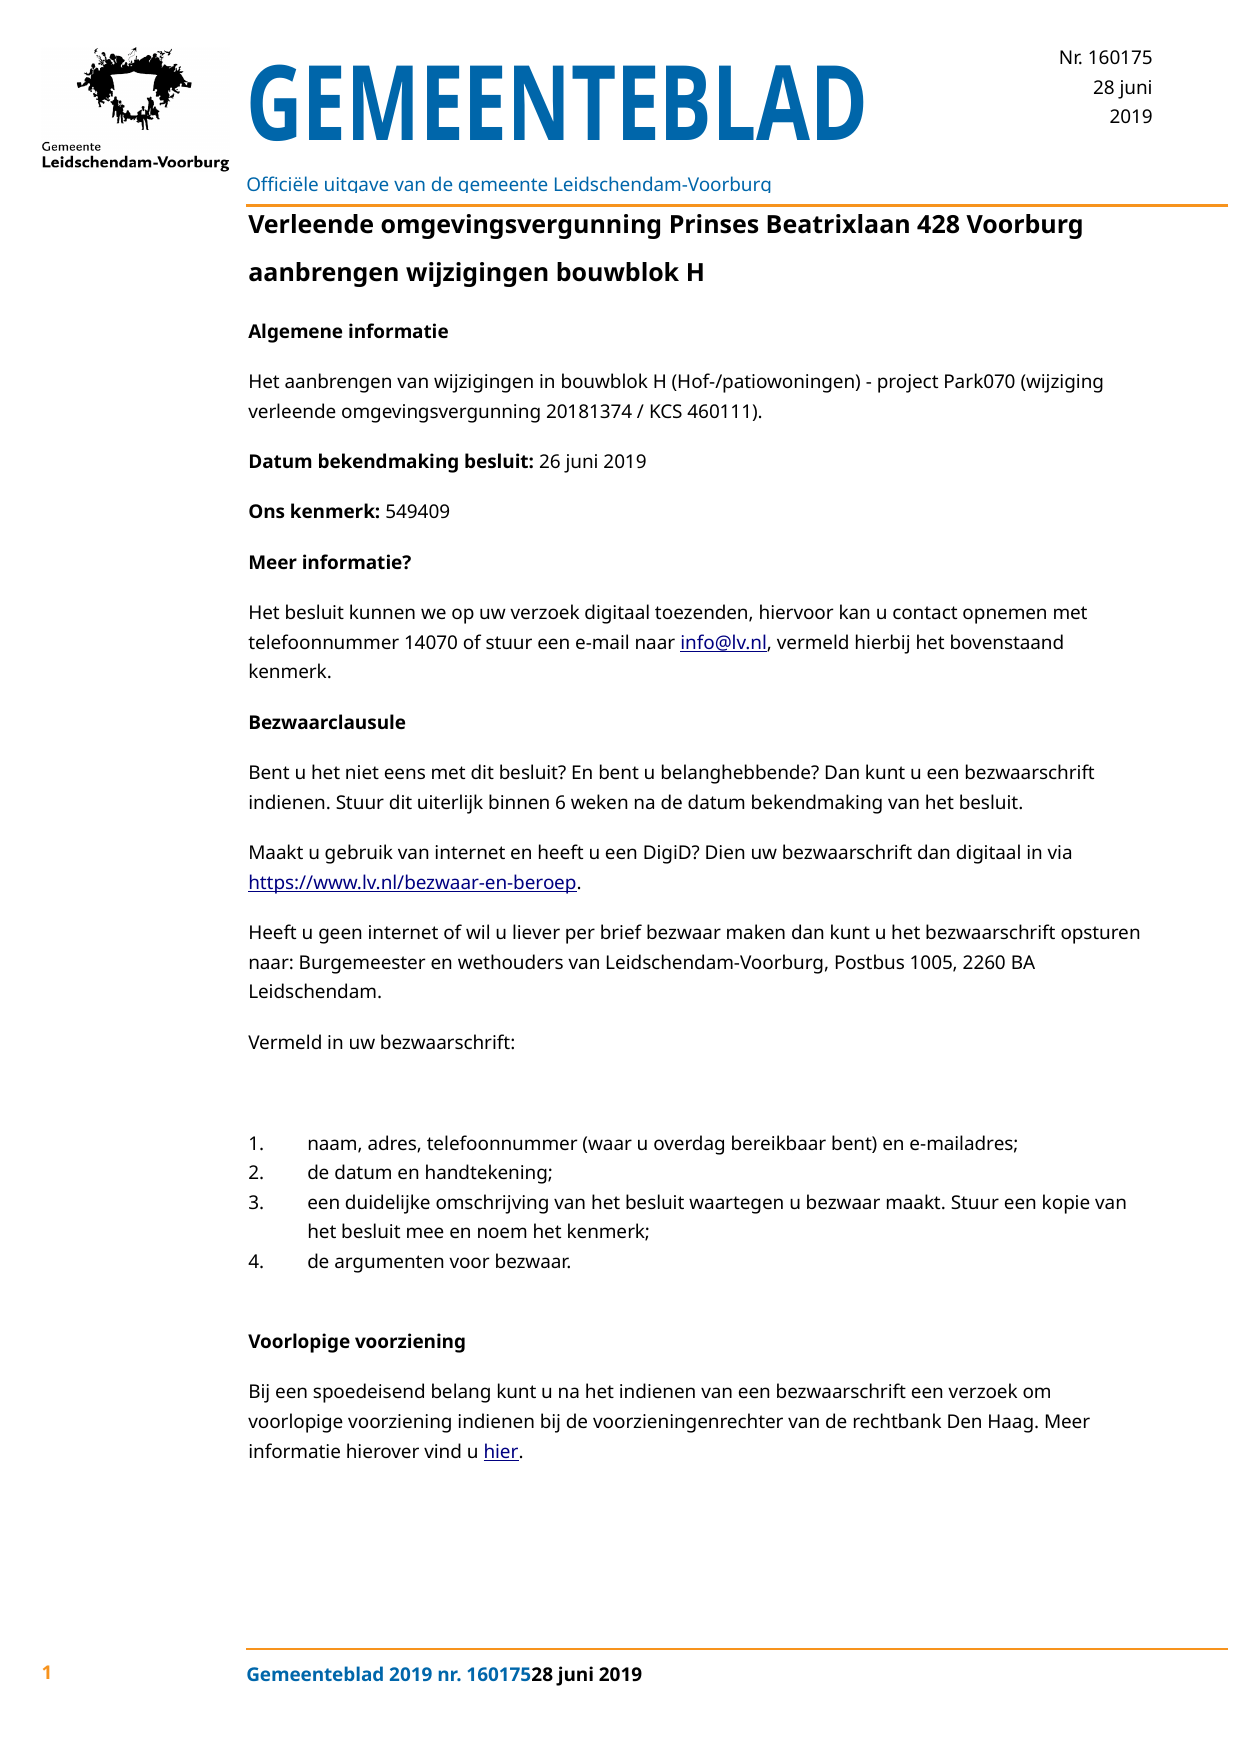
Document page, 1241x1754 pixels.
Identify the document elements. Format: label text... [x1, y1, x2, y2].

text Voorlopige voorziening [248, 1328, 1152, 1354]
text Vermeld in uw bezwaarschrift: [248, 1029, 1152, 1055]
list de datum en handtekening; [248, 1159, 1152, 1185]
text Het aanbrengen van wijzigingen in bouwblok H (Hof-/patiowoningen) - project Park070 (wijziging verleende omgevingsvergunning 20181374 / KCS 460111). [248, 368, 1152, 424]
text Bezwaarclausule [248, 709, 1152, 735]
list naam, adres, telefoonnummer (waar u overdag bereikbaar bent) en e-mailadres; [248, 1130, 1152, 1156]
text Heeft u geen internet of wil u liever per brief bezwaar maken dan kunt u het bezwaarschrift opsturen naar: Burgemeester en wethouders van Leidschendam-Voorburg, Postbus 1005, 2260 BA Leidschendam. [248, 919, 1152, 1004]
text Maakt u gebruik van internet en heeft u een DigiD? Dien uw bezwaarschrift dan digitaal in via https://www.lv.nl/bezwaar-en-beroep. [248, 839, 1152, 895]
text Meer informatie? [248, 549, 1152, 575]
text Datum bekendmaking besluit: 26 juni 2019 [248, 448, 1152, 474]
text Het besluit kunnen we op uw verzoek digitaal toezenden, hiervoor kan u contact opnemen met telefoonnummer 14070 of stuur een e-mail naar info@lv.nl, vermeld hierbij het bovenstaand kenmerk. [248, 599, 1152, 684]
picture [41, 47, 231, 172]
text Algemene informatie [248, 318, 1152, 344]
text Bij een spoedeisend belang kunt u na het indienen van een bezwaarschrift een verzoek om voorlopige voorziening indienen bij de voorzieningenrechter van de rechtbank Den Haag. Meer informatie hierover vind u hier. [248, 1379, 1152, 1464]
text Verleende omgevingsvergunning Prinses Beatrixlaan 428 Voorburg aanbrengen wijzigingen bouwblok H [248, 207, 1152, 288]
list de argumenten voor bezwaar. [248, 1248, 1152, 1274]
list een duidelijke omschrijving van het besluit waartegen u bezwaar maakt. Stuur een kopie van het besluit mee en noem het kenmerk; [248, 1189, 1152, 1244]
text Bent u het niet eens met dit besluit? En bent u belanghebbende? Dan kunt u een bezwaarschrift indienen. Stuur dit uiterlijk binnen 6 weken na de datum bekendmaking van het besluit. [248, 759, 1152, 815]
text Ons kenmerk: 549409 [248, 499, 1152, 524]
